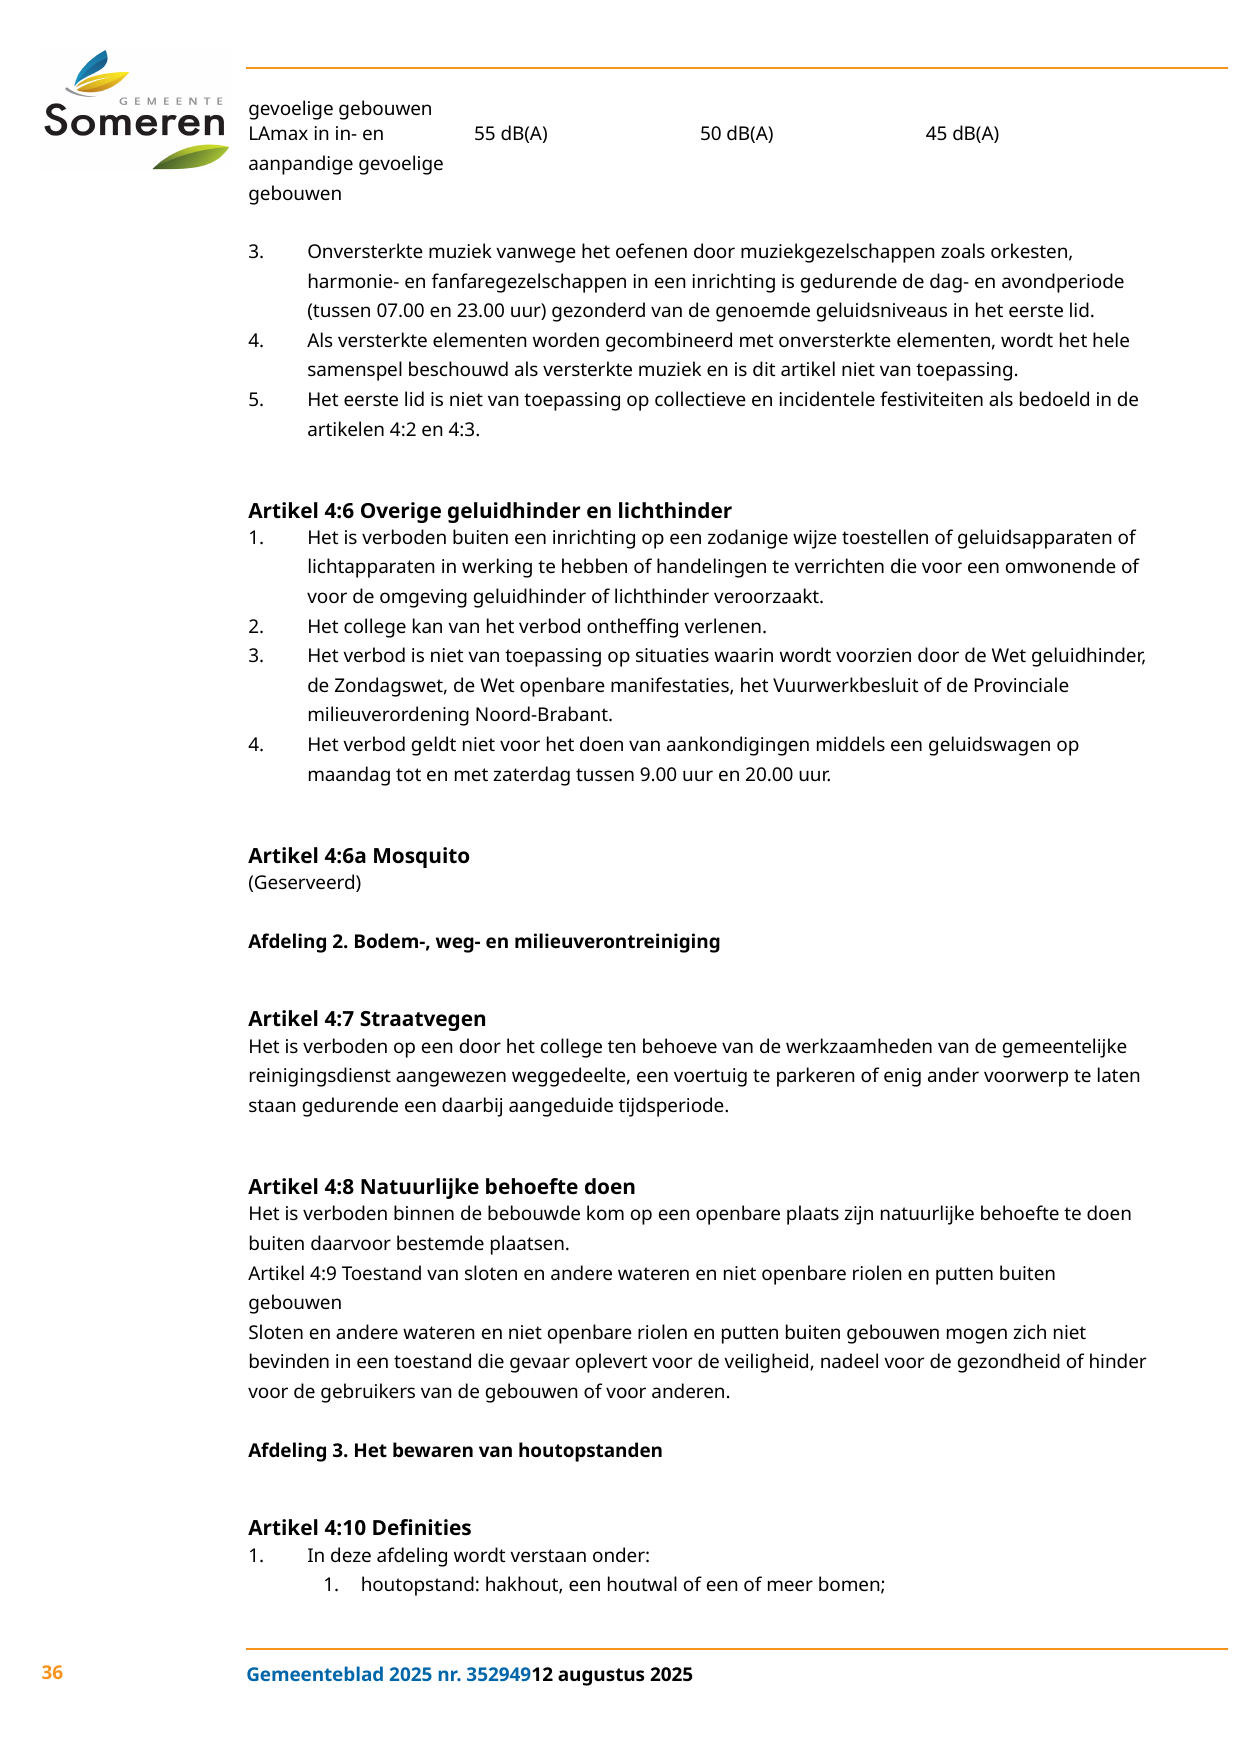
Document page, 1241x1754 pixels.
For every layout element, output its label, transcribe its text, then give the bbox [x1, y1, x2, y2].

table_cell [474, 95, 700, 121]
table_cell 45 dB(A) [926, 121, 1152, 205]
text Artikel 4:8 Natuurlijke behoefte doen [248, 1172, 1152, 1201]
text Artikel 4:10 Definities [248, 1513, 1152, 1542]
text Artikel 4:6a Mosquito [248, 841, 1152, 869]
list Het eerste lid is niet van toepassing op collectieve en incidentele festiviteiten als bedoeld in de artikelen 4:2 en 4:3. [248, 386, 1152, 441]
table_cell gevoelige gebouwen [248, 95, 474, 121]
picture [41, 47, 231, 172]
text Het is verboden binnen de bebouwde kom op een openbare plaats zijn natuurlijke behoefte te doen buiten daarvoor bestemde plaatsen. [248, 1201, 1152, 1256]
list Onversterkte muziek vanwege het oefenen door muziekgezelschappen zoals orkesten, harmonie- en fanfaregezelschappen in een inrichting is gedurende de dag- en avondperiode (tussen 07.00 en 23.00 uur) gezonderd van de genoemde geluidsniveaus in het eerste lid. [248, 238, 1152, 323]
table_cell 55 dB(A) [474, 121, 700, 205]
list Het is verboden buiten een inrichting op een zodanige wijze toestellen of geluidsapparaten of lichtapparaten in werking te hebben of handelingen te verrichten die voor een omwonende of voor de omgeving geluidhinder of lichthinder veroorzaakt. [248, 524, 1152, 609]
text Sloten en andere wateren en niet openbare riolen en putten buiten gebouwen mogen zich niet bevinden in een toestand die gevaar oplevert voor de veiligheid, nadeel voor de gezondheid of hinder voor de gebruikers van de gebouwen of voor anderen. [248, 1319, 1152, 1404]
text Artikel 4:9 Toestand van sloten en andere wateren en niet openbare riolen en putten buiten gebouwen [248, 1260, 1152, 1315]
text (Geserveerd) [248, 869, 1152, 895]
list houtopstand: hakhout, een houtwal of een of meer bomen; [323, 1571, 1152, 1597]
text Artikel 4:6 Overige geluidhinder en lichthinder [248, 496, 1152, 524]
table_cell LAmax in in- en aanpandige gevoelige gebouwen [248, 121, 474, 205]
table_cell 50 dB(A) [700, 121, 926, 205]
text Het is verboden op een door het college ten behoeve van de werkzaamheden van de gemeentelijke reinigingsdienst aangewezen weggedeelte, een voertuig te parkeren of enig ander voorwerp te laten staan gedurende een daarbij aangeduide tijdsperiode. [248, 1033, 1152, 1118]
text Artikel 4:7 Straatvegen [248, 1004, 1152, 1033]
list Als versterkte elementen worden gecombineerd met onversterkte elementen, wordt het hele samenspel beschouwd als versterkte muziek en is dit artikel niet van toepassing. [248, 327, 1152, 382]
text Afdeling 2. Bodem-, weg- en milieuverontreiniging [248, 928, 1152, 954]
table_cell [926, 95, 1152, 121]
text Afdeling 3. Het bewaren van houtopstanden [248, 1437, 1152, 1463]
list Het verbod is niet van toepassing op situaties waarin wordt voorzien door de Wet geluidhinder, de Zondagswet, de Wet openbare manifestaties, het Vuurwerkbesluit of de Provinciale milieuverordening Noord-Brabant. [248, 642, 1152, 727]
table_cell [700, 95, 926, 121]
list Het verbod geldt niet voor het doen van aankondigingen middels een geluidswagen op maandag tot en met zaterdag tussen 9.00 uur en 20.00 uur. [248, 731, 1152, 787]
list Het college kan van het verbod ontheffing verlenen. [248, 613, 1152, 639]
list In deze afdeling wordt verstaan onder: [248, 1542, 1152, 1568]
